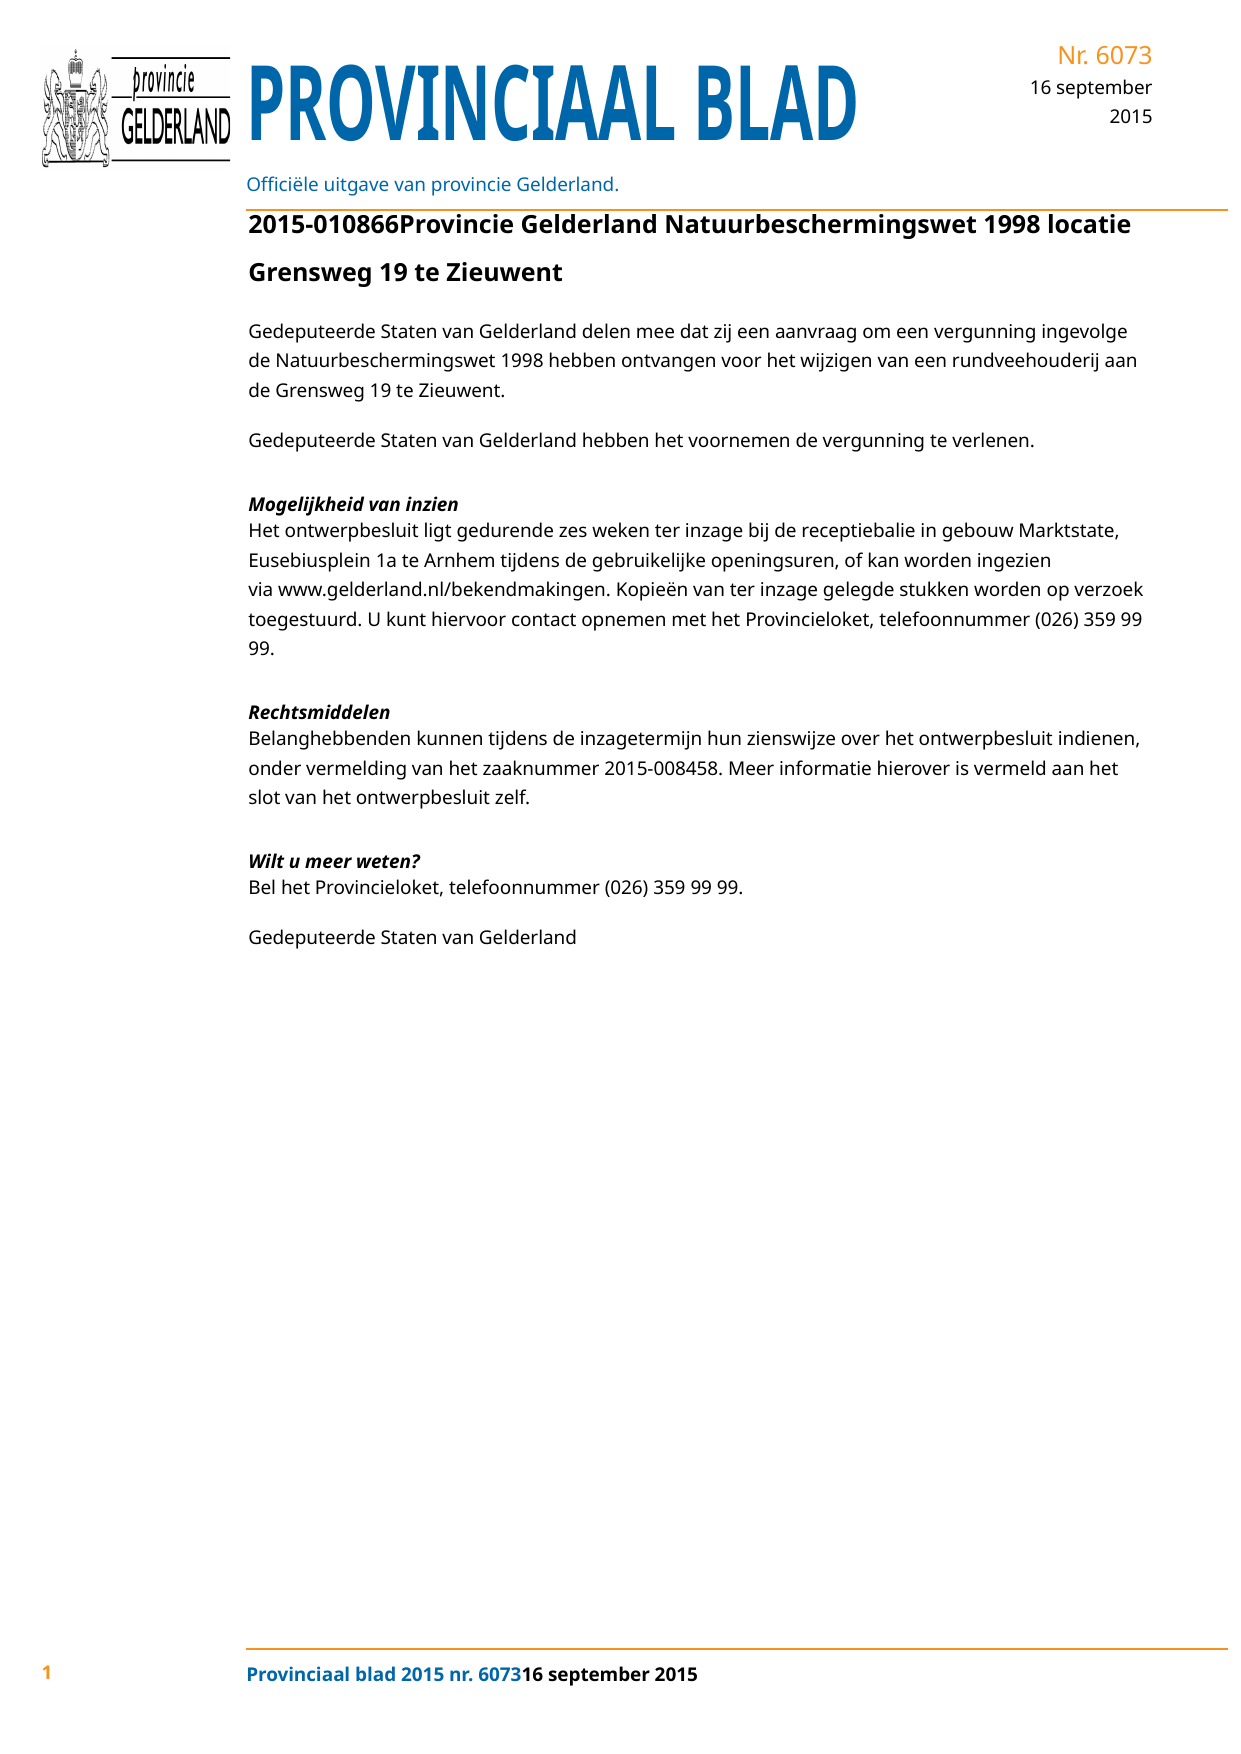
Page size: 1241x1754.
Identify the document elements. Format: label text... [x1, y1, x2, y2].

text Gedeputeerde Staten van Gelderland delen mee dat zij een aanvraag om een vergunning ingevolge de Natuurbeschermingswet 1998 hebben ontvangen voor het wijzigen van een rundveehouderij aan de Grensweg 19 te Zieuwent. [248, 318, 1152, 403]
text Belanghebbenden kunnen tijdens de inzagetermijn hun zienswijze over het ontwerpbesluit indienen, onder vermelding van het zaaknummer 2015-008458. Meer informatie hierover is vermeld aan het slot van het ontwerpbesluit zelf. [248, 725, 1152, 810]
picture [41, 47, 231, 172]
text Rechtsmiddelen [248, 699, 1152, 725]
text Bel het Provincieloket, telefoonnummer (026) 359 99 99. [248, 874, 1152, 900]
text Gedeputeerde Staten van Gelderland hebben het voornemen de vergunning te verlenen. [248, 427, 1152, 453]
text 2015-010866Provincie Gelderland Natuurbeschermingswet 1998 locatie Grensweg 19 te Zieuwent [248, 211, 1152, 288]
text Mogelijkheid van inzien [248, 491, 1152, 517]
text Wilt u meer weten? [248, 848, 1152, 874]
text Gedeputeerde Staten van Gelderland [248, 924, 1152, 950]
text Het ontwerpbesluit ligt gedurende zes weken ter inzage bij de receptiebalie in gebouw Marktstate, Eusebiusplein 1a te Arnhem tijdens de gebruikelijke openingsuren, of kan worden ingezien via www.gelderland.nl/bekendmakingen. Kopieën van ter inzage gelegde stukken worden op verzoek toegestuurd. U kunt hiervoor contact opnemen met het Provincieloket, telefoonnummer (026) 359 99 99. [248, 517, 1152, 661]
